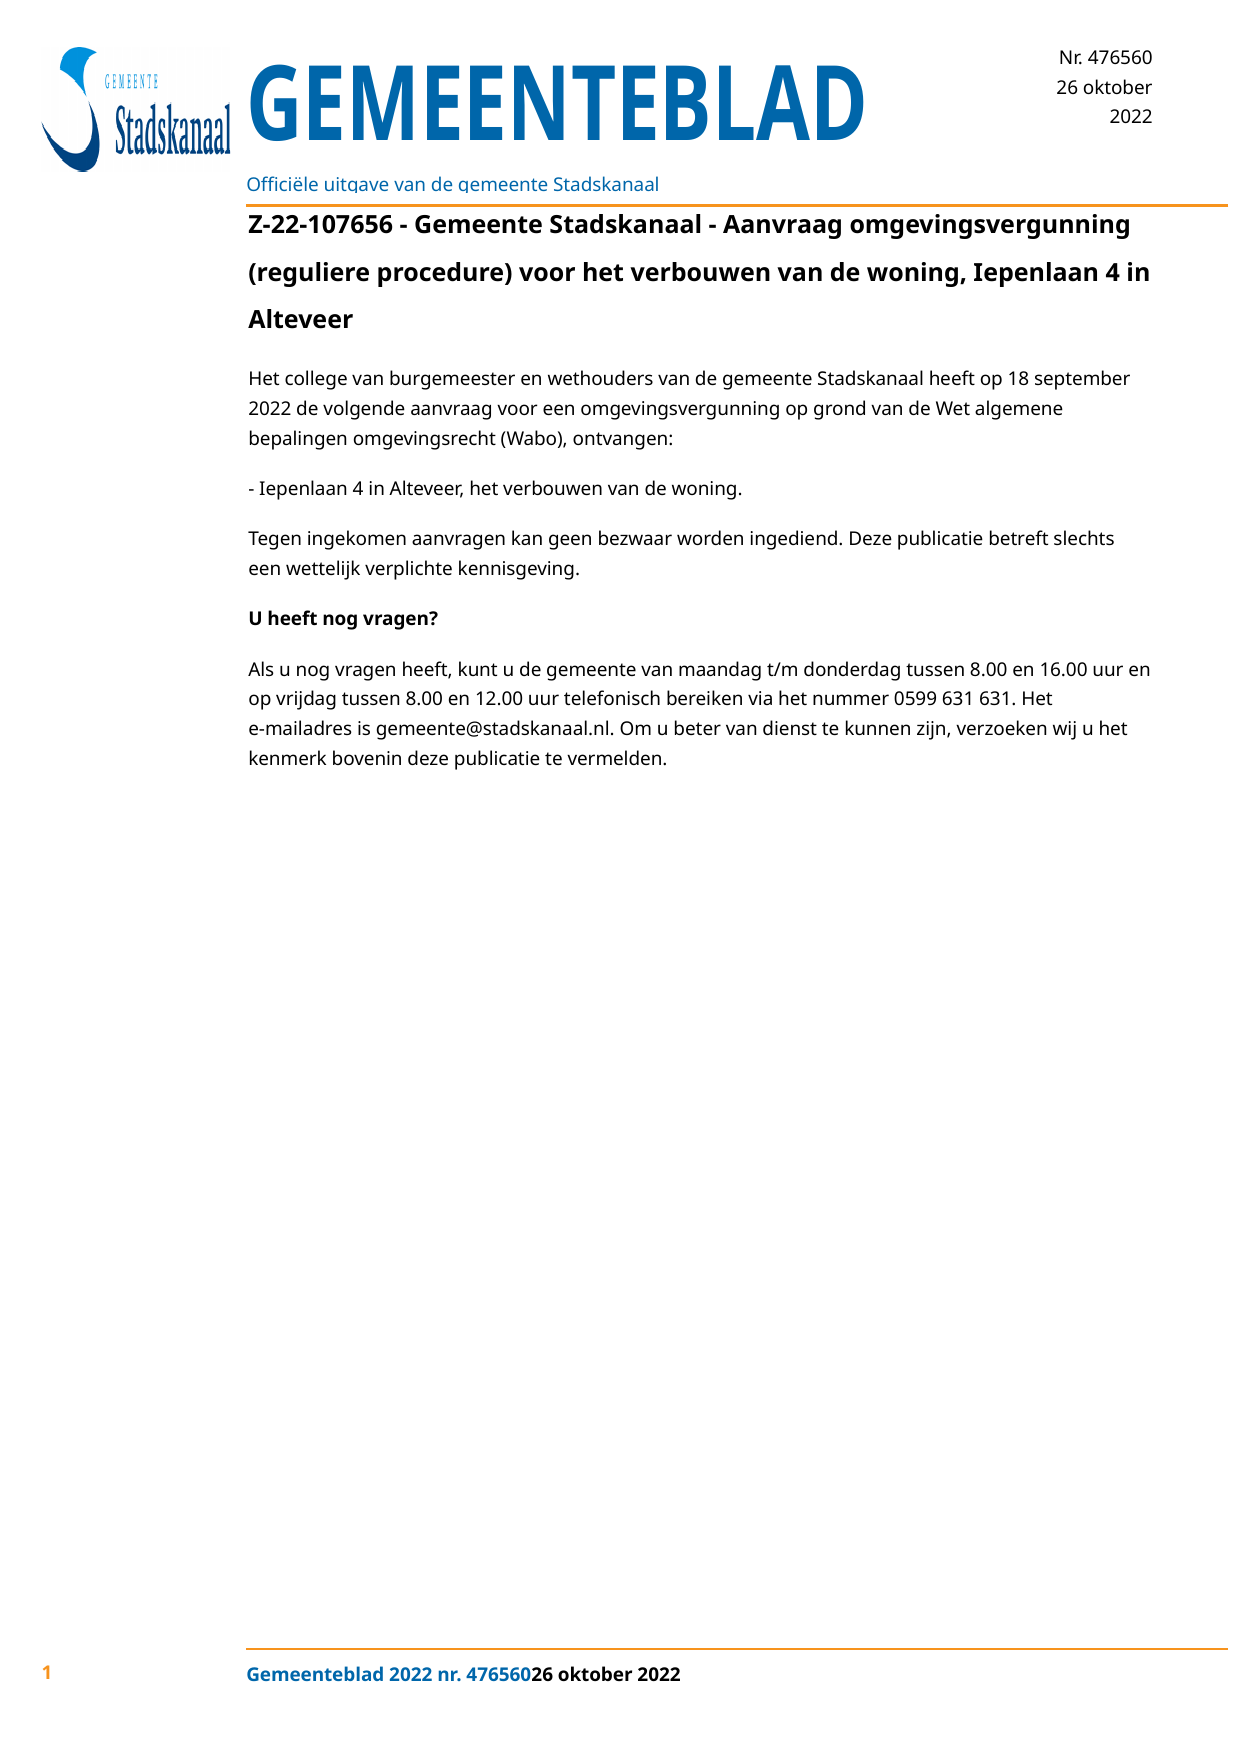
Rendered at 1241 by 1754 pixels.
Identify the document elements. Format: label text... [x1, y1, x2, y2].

picture [41, 47, 231, 172]
text Het college van burgemeester en wethouders van de gemeente Stadskanaal heeft op 18 september 2022 de volgende aanvraag voor een omgevingsvergunning op grond van de Wet algemene bepalingen omgevingsrecht (Wabo), ontvangen: [248, 366, 1152, 450]
text - Iepenlaan 4 in Alteveer, het verbouwen van de woning. [248, 475, 1152, 501]
text Tegen ingekomen aanvragen kan geen bezwaar worden ingediend. Deze publicatie betreft slechts een wettelijk verplichte kennisgeving. [248, 526, 1152, 581]
text Als u nog vragen heeft, kunt u de gemeente van maandag t/m donderdag tussen 8.00 en 16.00 uur en op vrijdag tussen 8.00 en 12.00 uur telefonisch bereiken via het nummer 0599 631 631. Het e‑mailadres is gemeente@stadskanaal.nl. Om u beter van dienst te kunnen zijn, verzoeken wij u het kenmerk bovenin deze publicatie te vermelden. [248, 656, 1152, 770]
text U heeft nog vragen? [248, 606, 1152, 631]
text Z-22-107656 - Gemeente Stadskanaal - Aanvraag omgevingsvergunning (reguliere procedure) voor het verbouwen van de woning, Iepenlaan 4 in Alteveer [248, 207, 1152, 336]
